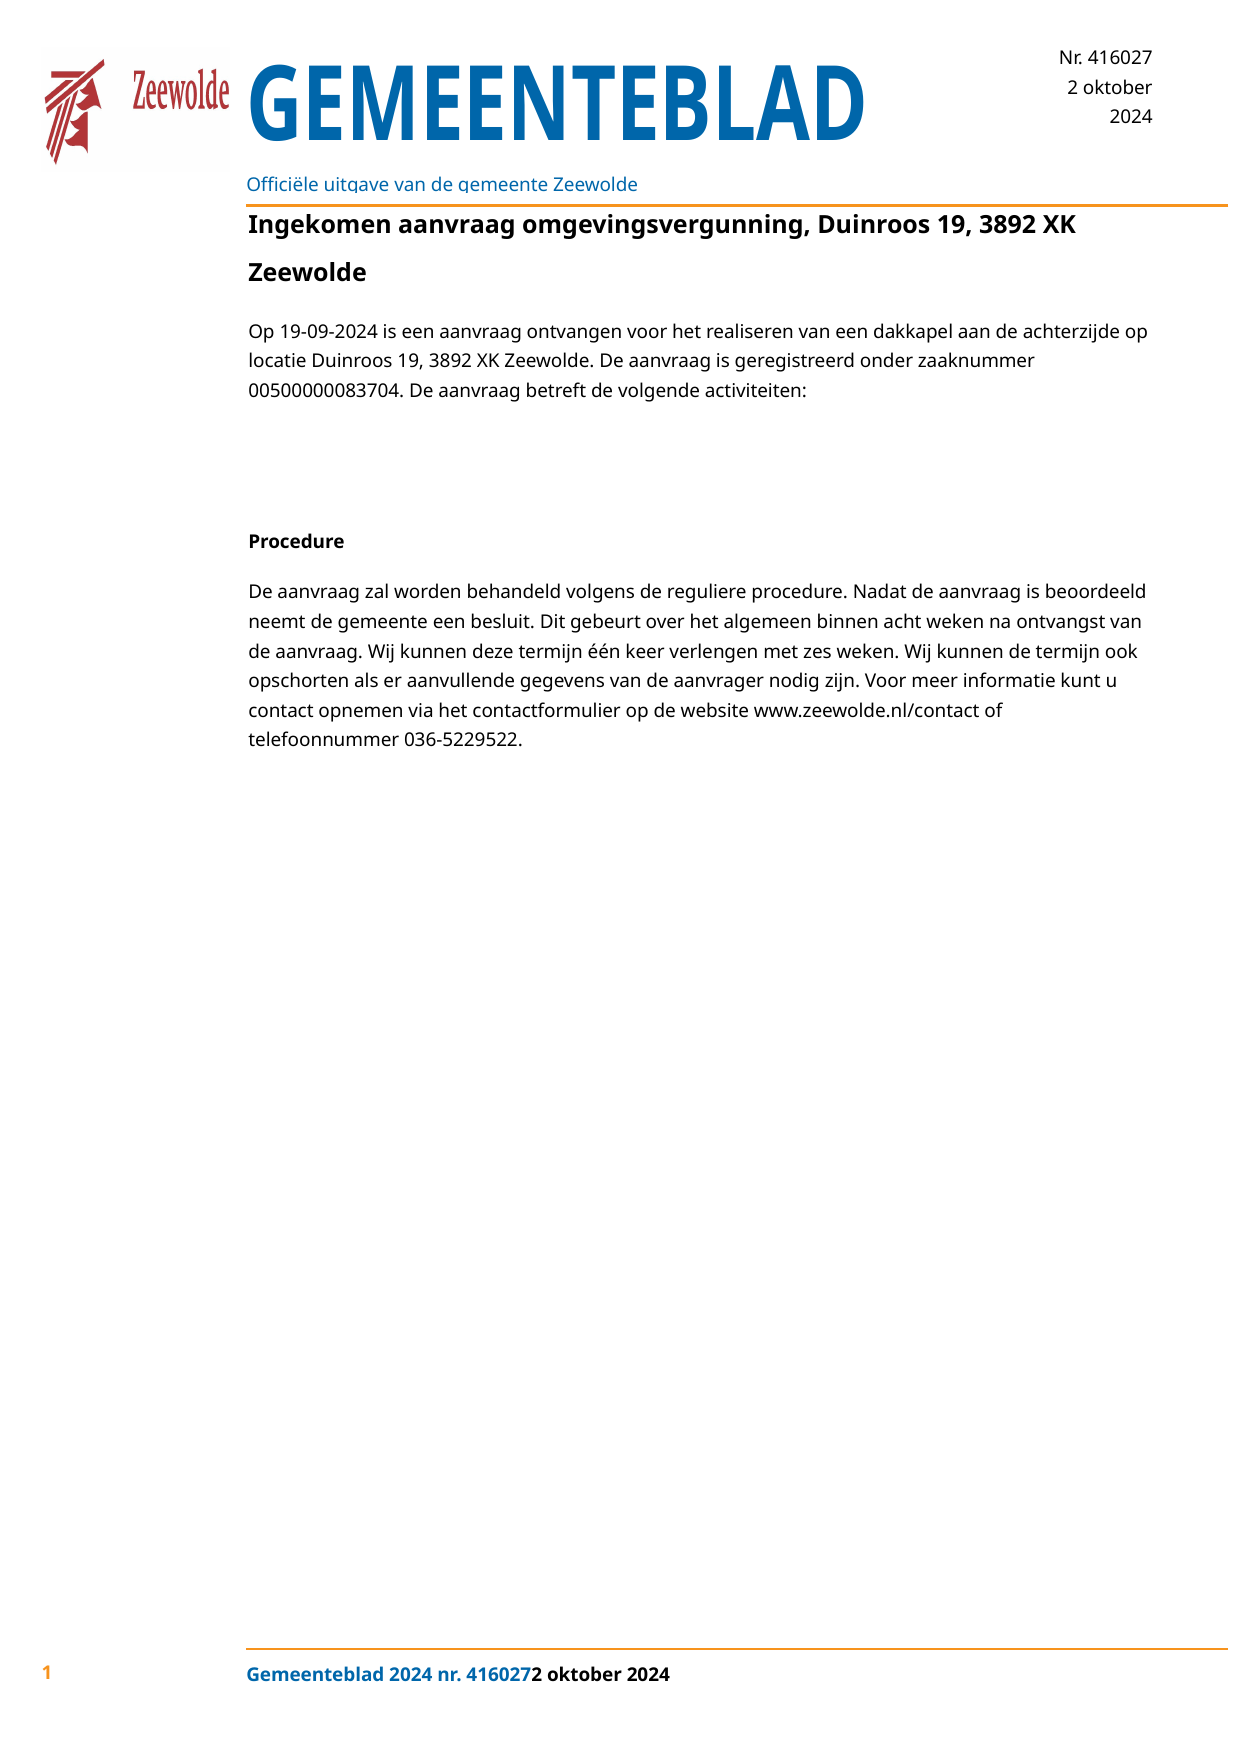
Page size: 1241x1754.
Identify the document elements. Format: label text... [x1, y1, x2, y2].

text De aanvraag zal worden behandeld volgens de reguliere procedure. Nadat de aanvraag is beoordeeld neemt de gemeente een besluit. Dit gebeurt over het algemeen binnen acht weken na ontvangst van de aanvraag. Wij kunnen deze termijn één keer verlengen met zes weken. Wij kunnen de termijn ook opschorten als er aanvullende gegevens van de aanvrager nodig zijn. Voor meer informatie kunt u contact opnemen via het contactformulier op de website www.zeewolde.nl/contact of telefoonnummer 036-5229522. [248, 579, 1152, 752]
text Ingekomen aanvraag omgevingsvergunning, Duinroos 19, 3892 XK Zeewolde [248, 207, 1152, 288]
picture [41, 47, 231, 172]
text Op 19-09-2024 is een aanvraag ontvangen voor het realiseren van een dakkapel aan de achterzijde op locatie Duinroos 19, 3892 XK Zeewolde. De aanvraag is geregistreerd onder zaaknummer 00500000083704. De aanvraag betreft de volgende activiteiten: [248, 318, 1152, 403]
text Procedure [248, 528, 1152, 554]
